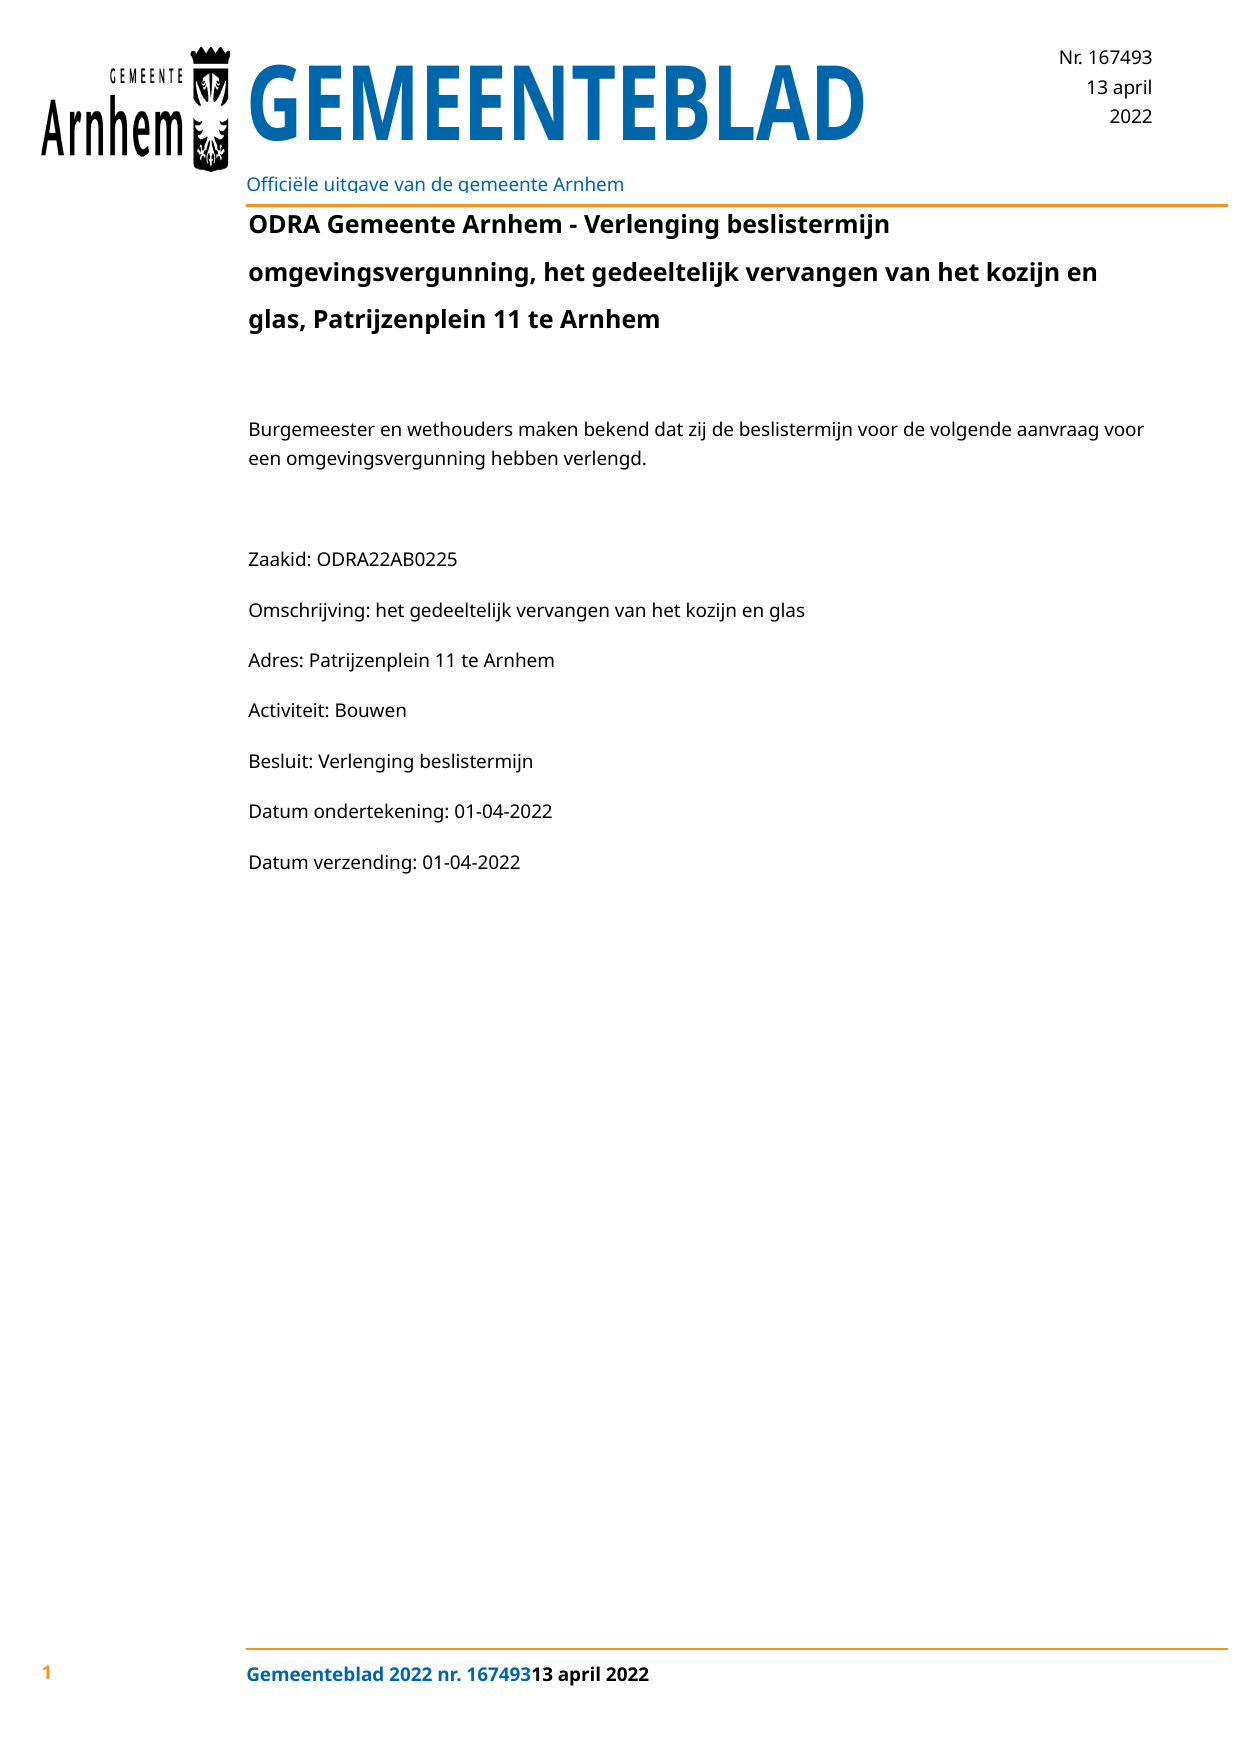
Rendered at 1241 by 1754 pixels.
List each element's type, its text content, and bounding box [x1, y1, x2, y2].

text ODRA Gemeente Arnhem - Verlenging beslistermijn omgevingsvergunning, het gedeeltelijk vervangen van het kozijn en glas, Patrijzenplein 11 te Arnhem [248, 207, 1152, 336]
text Omschrijving: het gedeeltelijk vervangen van het kozijn en glas [248, 597, 1152, 622]
text Burgemeester en wethouders maken bekend dat zij de beslistermijn voor de volgende aanvraag voor een omgevingsvergunning hebben verlengd. [248, 416, 1152, 471]
text Activiteit: Bouwen [248, 698, 1152, 723]
text Zaakid: ODRA22AB0225 [248, 546, 1152, 572]
text Besluit: Verlenging beslistermijn [248, 748, 1152, 774]
text Datum ondertekening: 01-04-2022 [248, 798, 1152, 824]
text Adres: Patrijzenplein 11 te Arnhem [248, 647, 1152, 673]
picture [41, 47, 231, 172]
text Datum verzending: 01-04-2022 [248, 849, 1152, 874]
